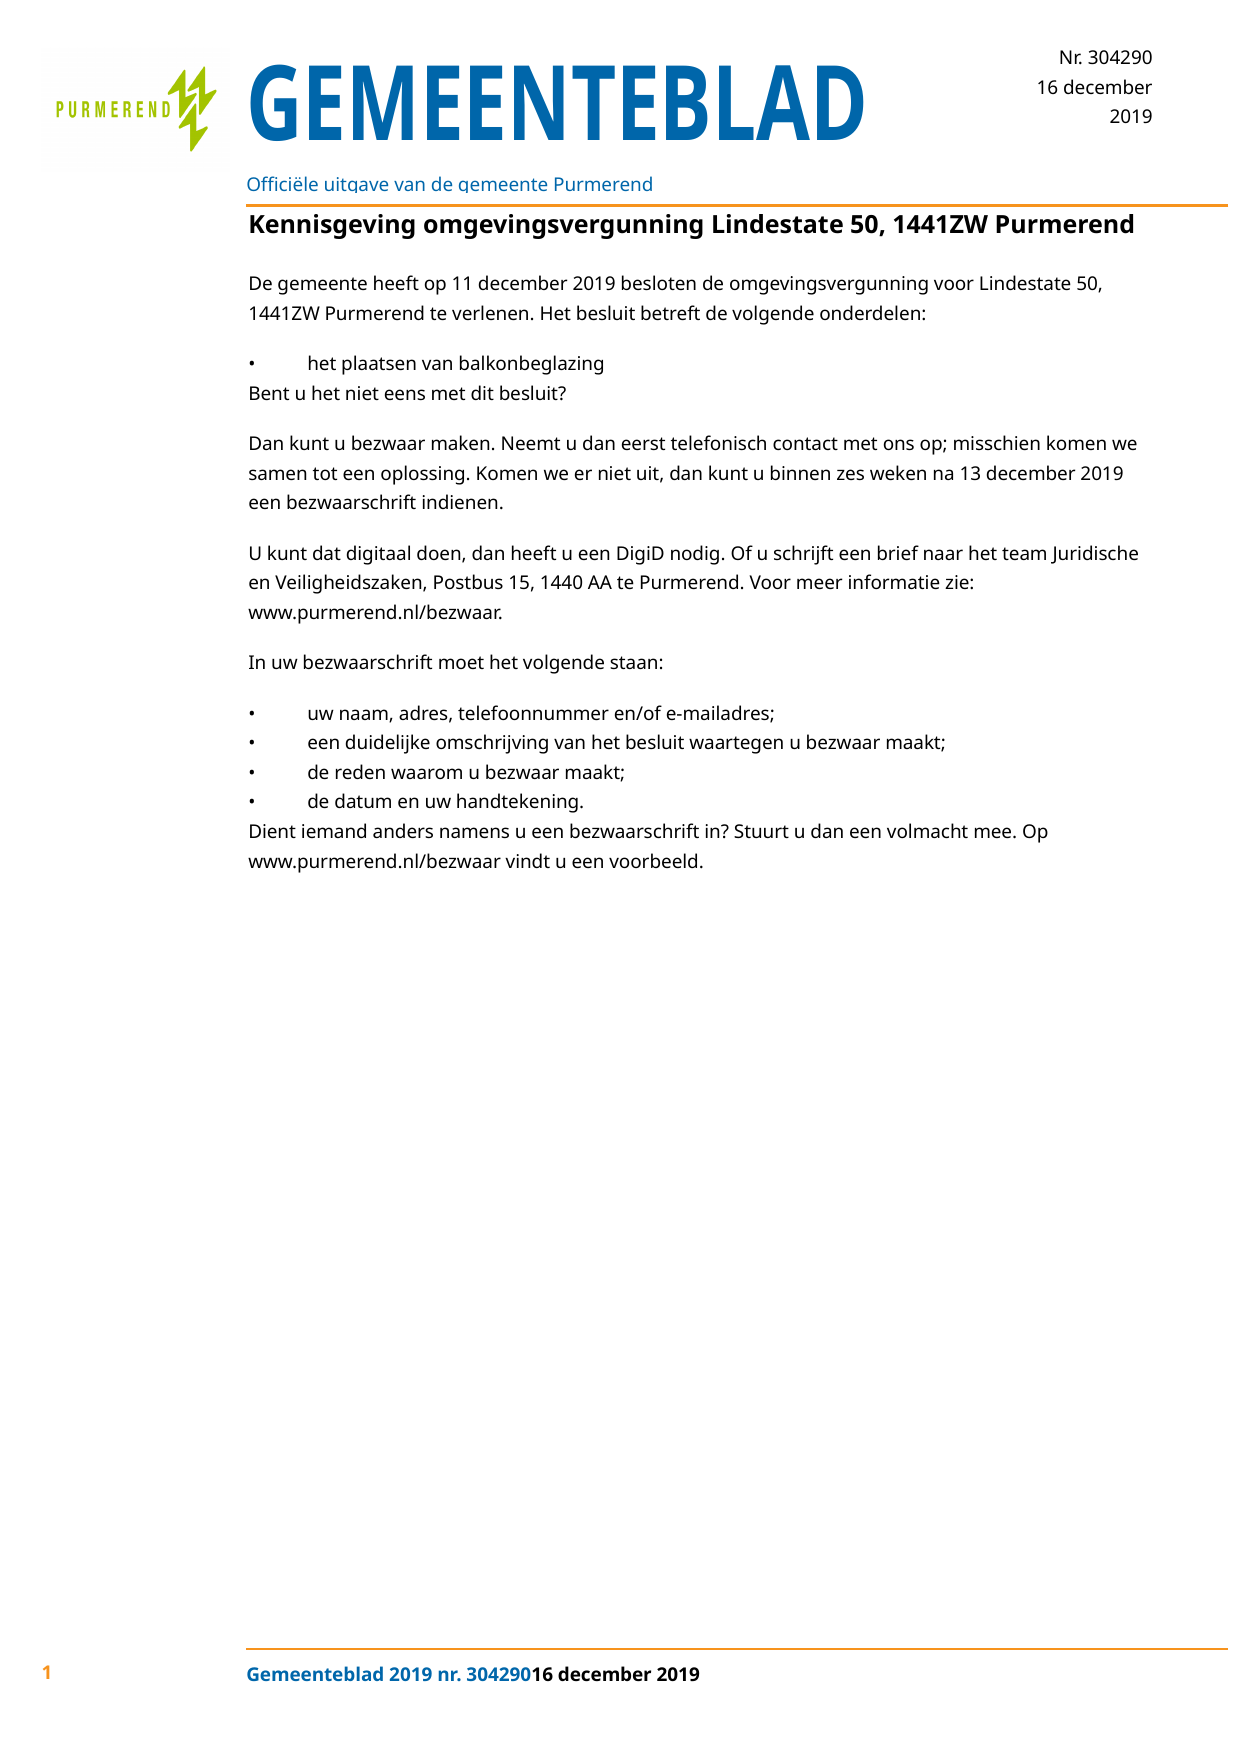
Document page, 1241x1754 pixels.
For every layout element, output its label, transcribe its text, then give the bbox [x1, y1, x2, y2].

text Bent u het niet eens met dit besluit? [248, 380, 1152, 406]
text Dan kunt u bezwaar maken. Neemt u dan eerst telefonisch contact met ons op; misschien komen we samen tot een oplossing. Komen we er niet uit, dan kunt u binnen zes weken na 13 december 2019 een bezwaarschrift indienen. [248, 430, 1152, 515]
picture [41, 47, 231, 172]
list een duidelijke omschrijving van het besluit waartegen u bezwaar maakt; [248, 729, 1152, 755]
text U kunt dat digitaal doen, dan heeft u een DigiD nodig. Of u schrijft een brief naar het team Juridische en Veiligheidszaken, Postbus 15, 1440 AA te Purmerend. Voor meer informatie zie: www.purmerend.nl/bezwaar. [248, 540, 1152, 625]
list het plaatsen van balkonbeglazing [248, 350, 1152, 376]
list de reden waarom u bezwaar maakt; [248, 759, 1152, 785]
list uw naam, adres, telefoonnummer en/of e-mailadres; [248, 700, 1152, 726]
text Dient iemand anders namens u een bezwaarschrift in? Stuurt u dan een volmacht mee. Op www.purmerend.nl/bezwaar vindt u een voorbeeld. [248, 818, 1152, 873]
text Kennisgeving omgevingsvergunning Lindestate 50, 1441ZW Purmerend [248, 207, 1152, 241]
list de datum en uw handtekening. [248, 789, 1152, 814]
text In uw bezwaarschrift moet het volgende staan: [248, 649, 1152, 675]
text De gemeente heeft op 11 december 2019 besloten de omgevingsvergunning voor Lindestate 50, 1441ZW Purmerend te verlenen. Het besluit betreft de volgende onderdelen: [248, 270, 1152, 326]
